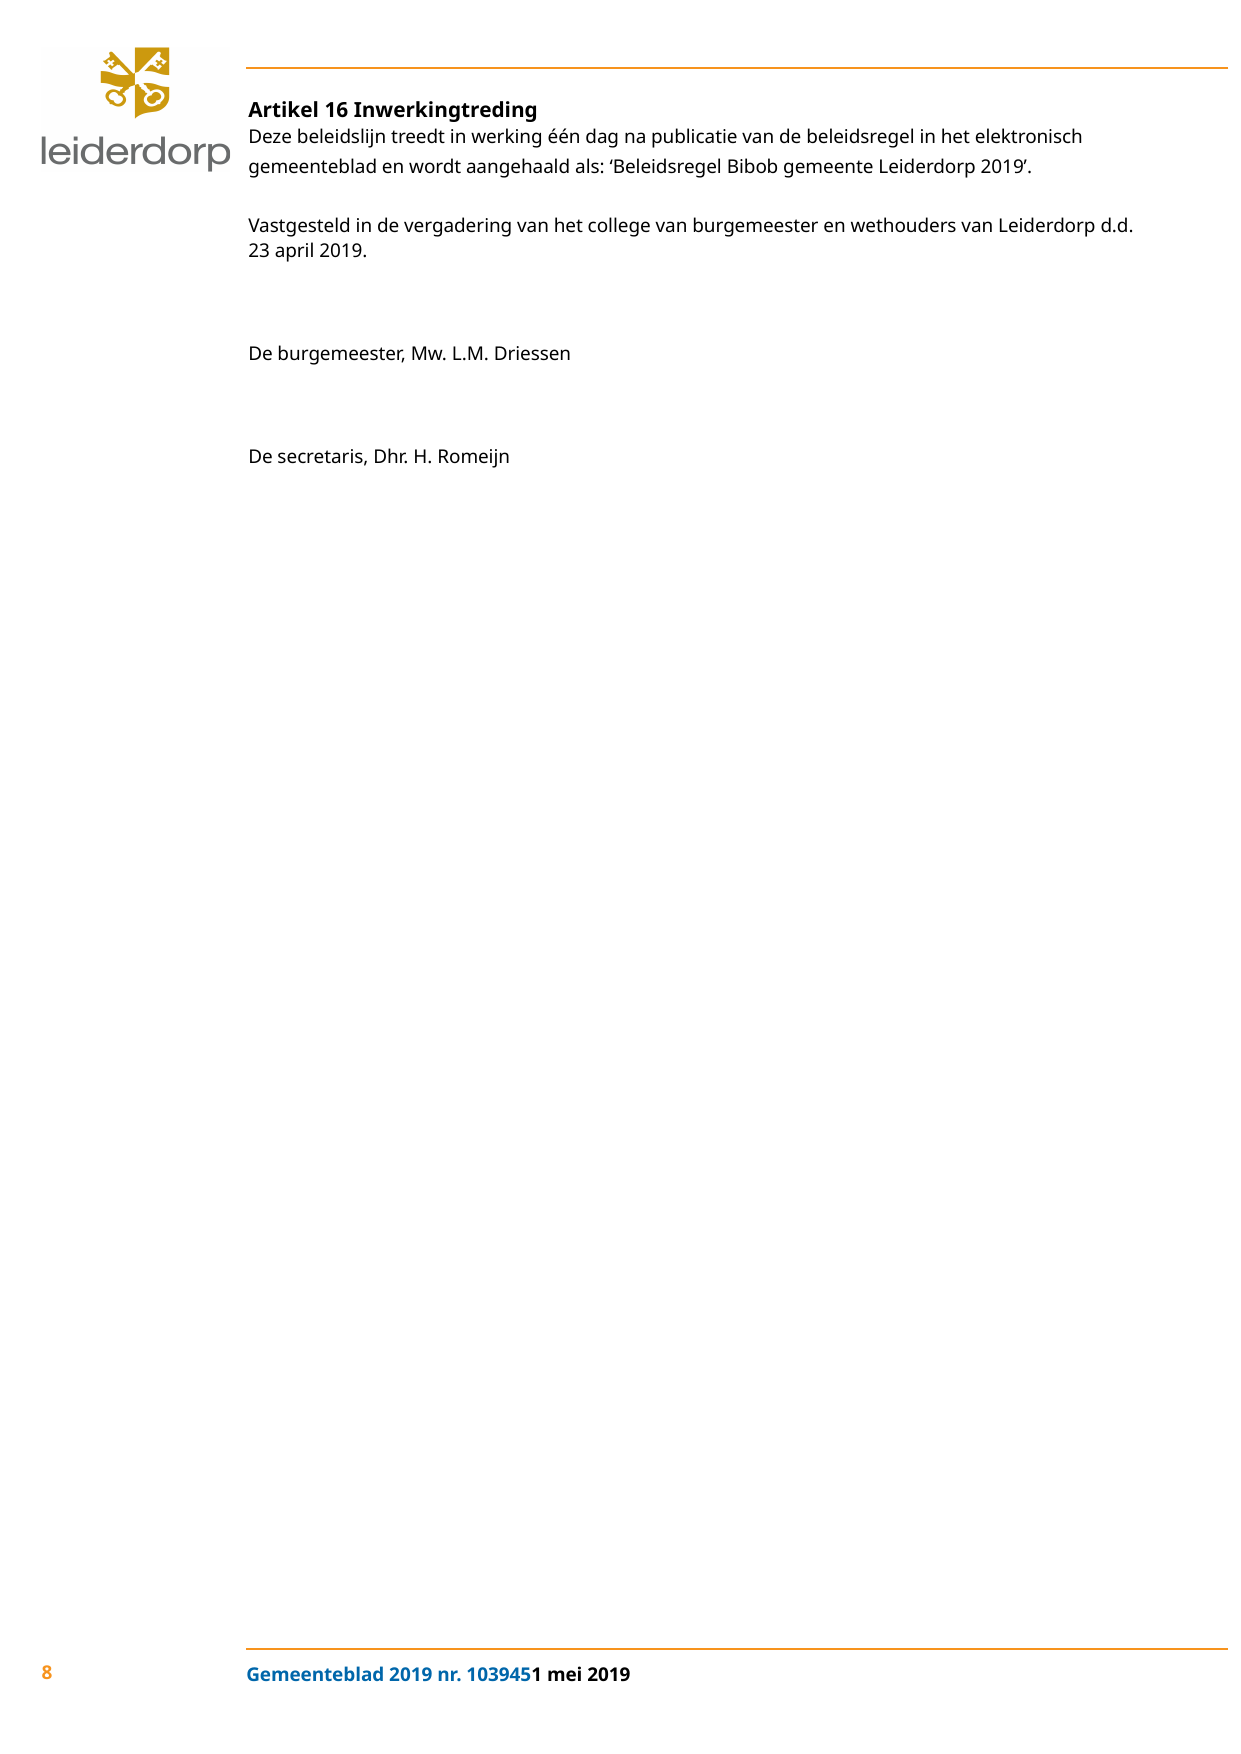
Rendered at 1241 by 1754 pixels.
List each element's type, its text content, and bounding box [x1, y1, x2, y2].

text Artikel 16 Inwerkingtreding [248, 95, 1152, 123]
text De secretaris, Dhr. H. Romeijn [248, 443, 1152, 469]
text Deze beleidslijn treedt in werking één dag na publicatie van de beleidsregel in het elektronisch gemeenteblad en wordt aangehaald als: ‘Beleidsregel Bibob gemeente Leiderdorp 2019’. [248, 123, 1152, 178]
picture [41, 47, 231, 172]
text 23 april 2019. [248, 238, 1152, 263]
text Vastgesteld in de vergadering van het college van burgemeester en wethouders van Leiderdorp d.d. [248, 212, 1152, 238]
text De burgemeester, Mw. L.M. Driessen [248, 341, 1152, 366]
